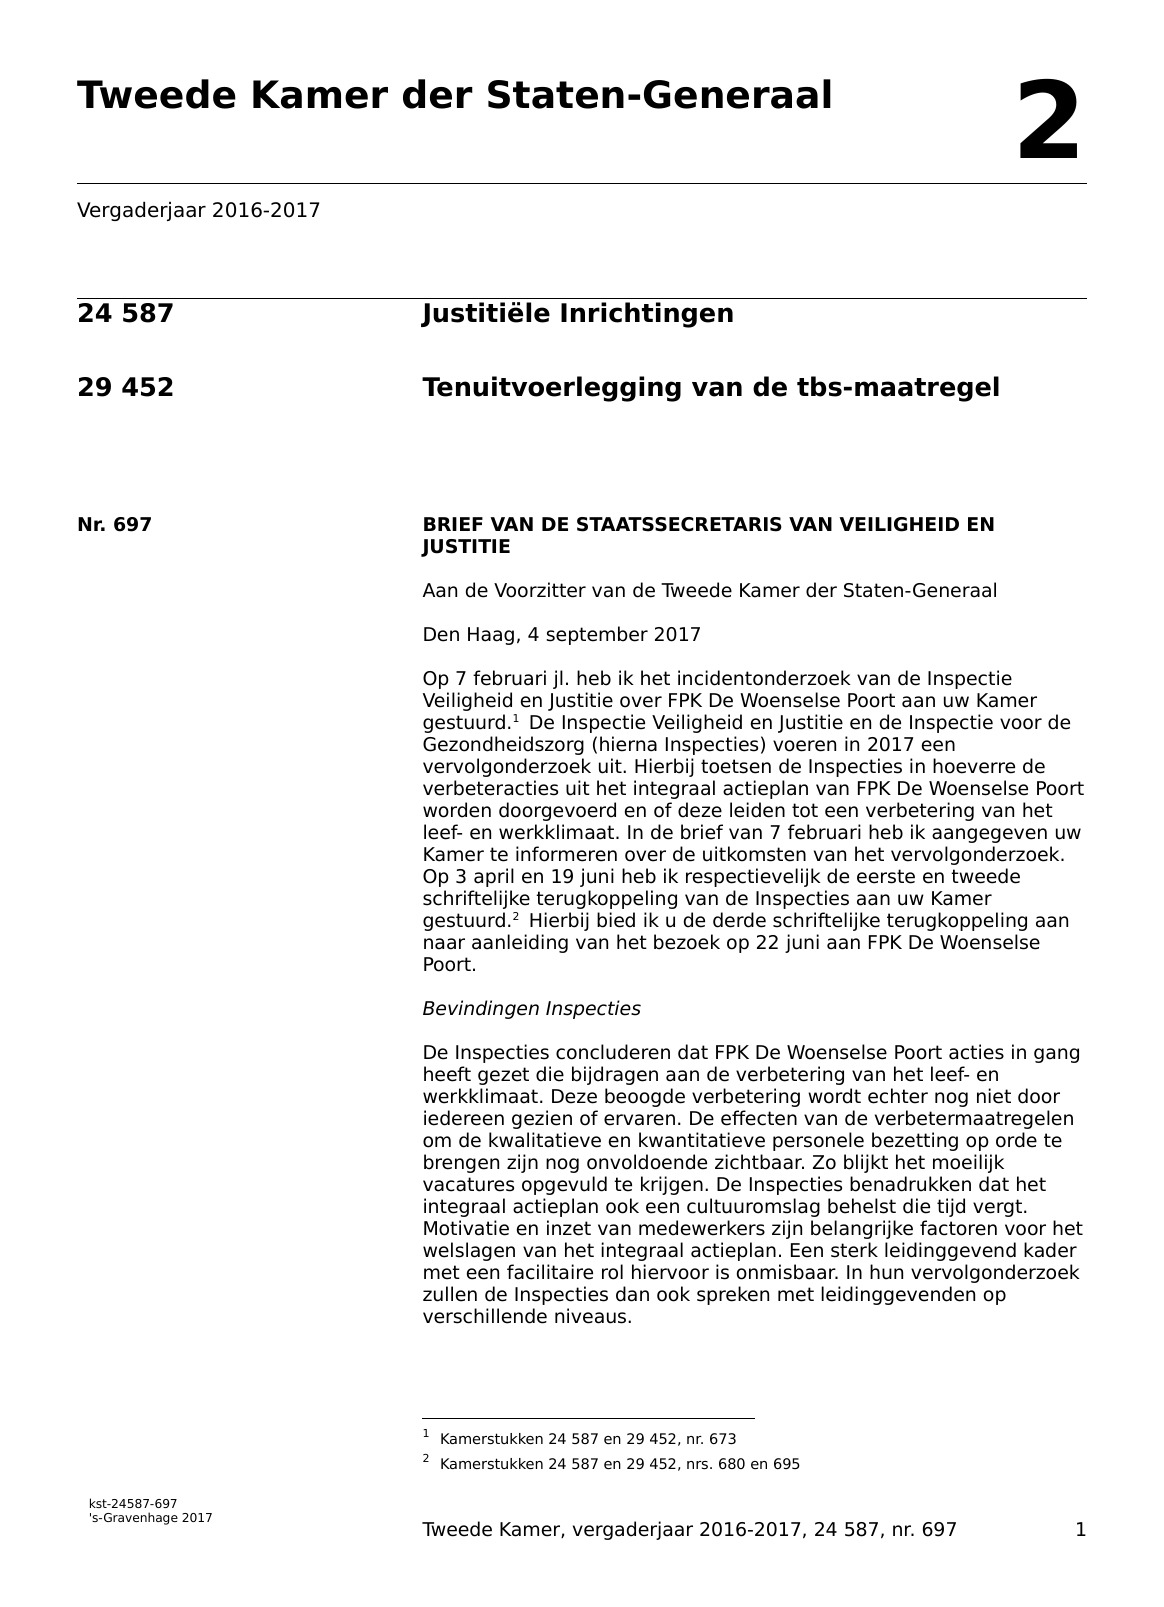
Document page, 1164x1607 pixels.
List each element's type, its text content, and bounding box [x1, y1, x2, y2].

subtitle Nr. 697 BRIEF VAN DE STAATSSECRETARIS VAN VEILIGHEID EN JUSTITIE [77, 514, 1087, 558]
text Aan de Voorzitter van de Tweede Kamer der Staten-Generaal [422, 580, 1087, 602]
text De Inspecties concluderen dat FPK De Woenselse Poort acties in gang heeft gezet die bijdragen aan de verbetering van het leef- en werkklimaat. Deze beoogde verbetering wordt echter nog niet door iedereen gezien of ervaren. De effecten van de verbetermaatregelen om de kwalitatieve en kwantitatieve personele bezetting op orde te brengen zijn nog onvoldoende zichtbaar. Zo blijkt het moeilijk vacatures opgevuld te krijgen. De Inspecties benadrukken dat het integraal actieplan ook een cultuuromslag behelst die tijd vergt. Motivatie en inzet van medewerkers zijn belangrijke factoren voor het welslagen van het integraal actieplan. Een sterk leidinggevend kader met een facilitaire rol hiervoor is onmisbaar. In hun vervolgonderzoek zullen de Inspecties dan ook spreken met leidinggevenden op verschillende niveaus. [422, 1042, 1087, 1328]
table_cell Vergaderjaar 2016-2017 [77, 184, 1087, 298]
text Op 7 februari jl. heb ik het incidentonderzoek van de Inspectie Veiligheid en Justitie over FPK De Woenselse Poort aan uw Kamer gestuurd. De Inspectie Veiligheid en Justitie en de Inspectie voor de Gezondheidszorg (hierna Inspecties) voeren in 2017 een vervolgonderzoek uit. Hierbij toetsen de Inspecties in hoeverre de verbeteracties uit het integraal actieplan van FPK De Woenselse Poort worden doorgevoerd en of deze leiden tot een verbetering van het leef- en werkklimaat. In de brief van 7 februari heb ik aangegeven uw Kamer te informeren over de uitkomsten van het vervolgonderzoek. Op 3 april en 19 juni heb ik respectievelijk de eerste en tweede schriftelijke terugkoppeling van de Inspecties aan uw Kamer gestuurd. Hierbij bied ik u de derde schriftelijke terugkoppeling aan naar aanleiding van het bezoek op 22 juni aan FPK De Woenselse Poort. [422, 668, 1087, 976]
text Den Haag, 4 september 2017 [422, 624, 1087, 646]
table_header 2 [886, 59, 1087, 183]
subtitle Bevindingen Inspecties [422, 998, 1087, 1020]
subtitle 24 587 Justitiële Inrichtingen [77, 299, 1087, 329]
subtitle 29 452 Tenuitvoerlegging van de tbs-maatregel [77, 373, 1087, 403]
text Kamerstukken 24 587 en 29 452, nr. 673 [422, 1427, 1087, 1449]
text kst-24587-697 [88, 1497, 323, 1511]
table_header Tweede Kamer der Staten-Generaal [77, 59, 886, 183]
text Kamerstukken 24 587 en 29 452, nrs. 680 en 695 [422, 1452, 1087, 1474]
text 's-Gravenhage 2017 [88, 1511, 323, 1525]
